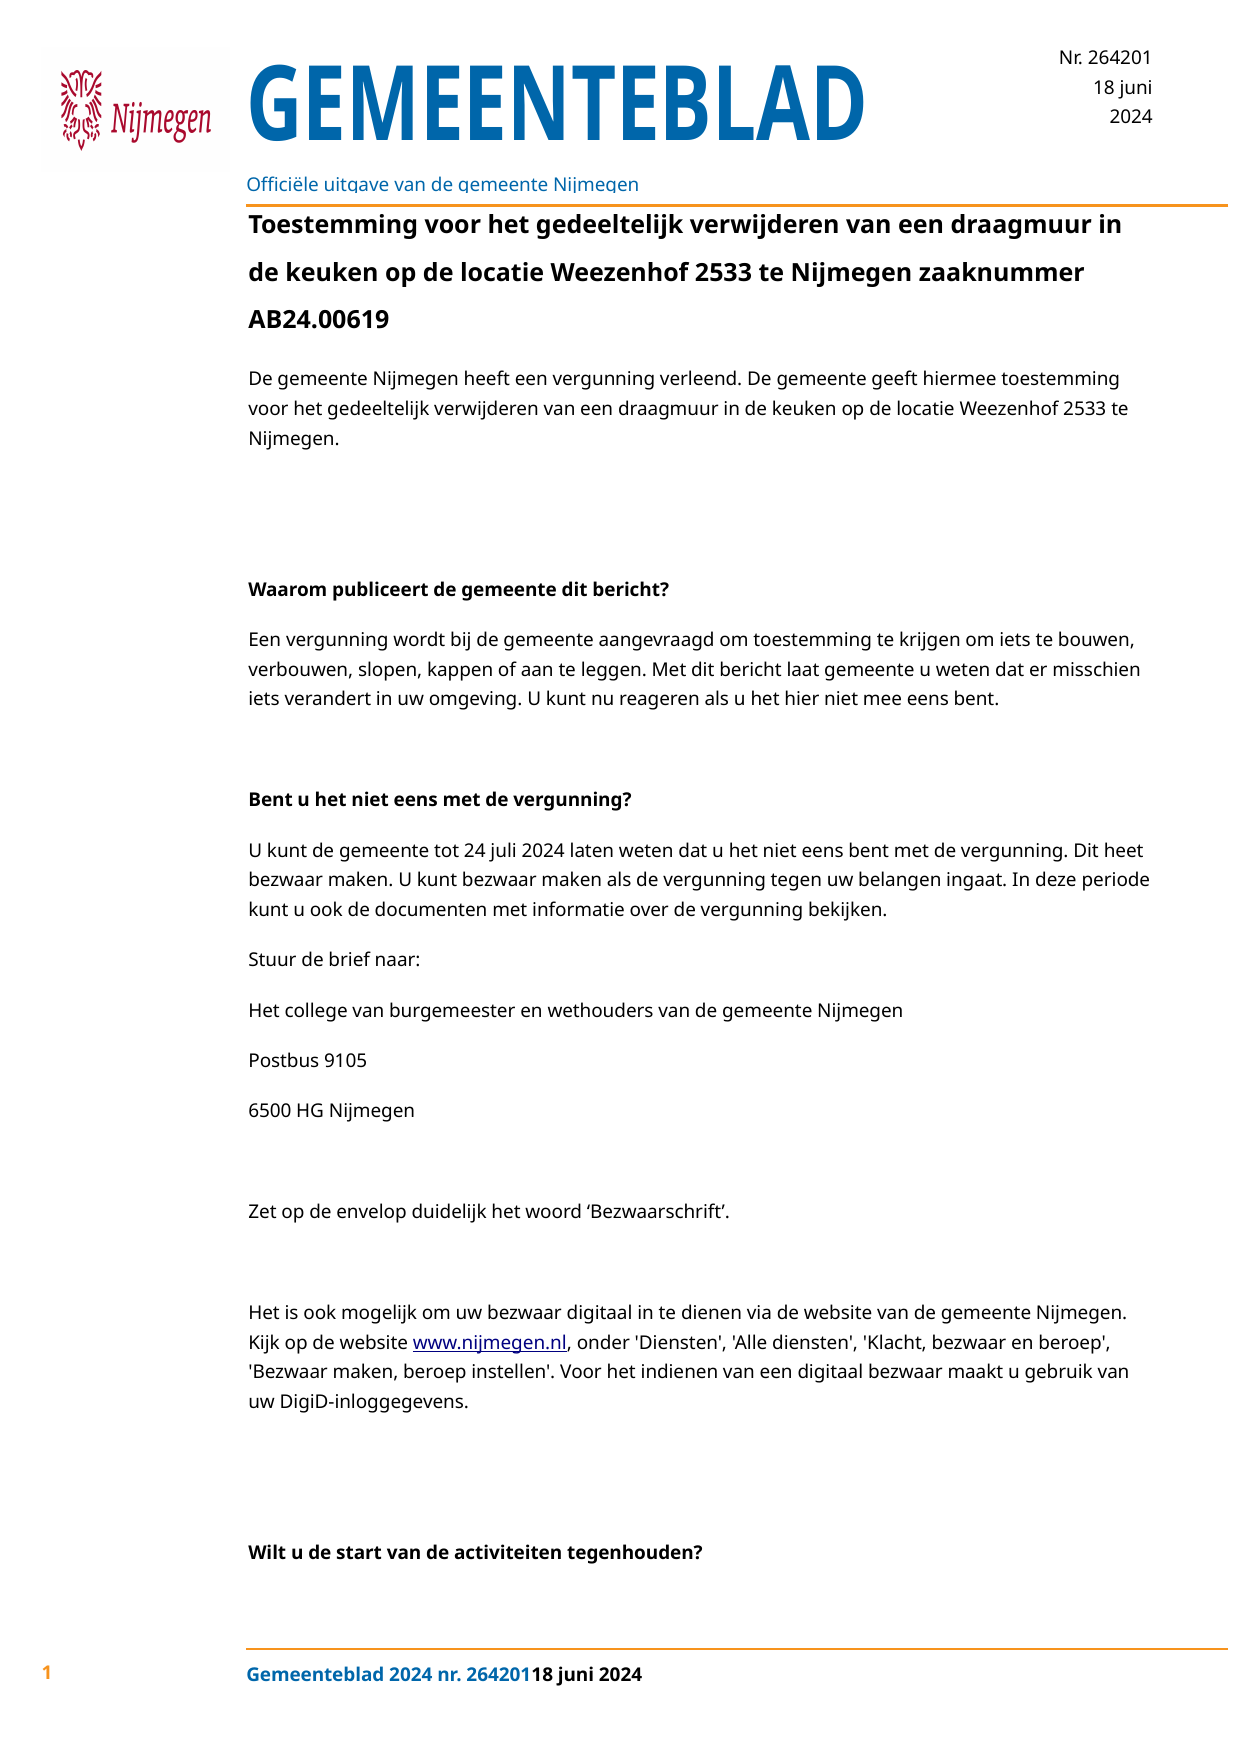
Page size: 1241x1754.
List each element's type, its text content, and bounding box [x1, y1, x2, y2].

text Waarom publiceert de gemeente dit bericht? [248, 576, 1152, 602]
text Stuur de brief naar: [248, 946, 1152, 972]
picture [41, 47, 231, 172]
text Wilt u de start van de activiteiten tegenhouden? [248, 1539, 1152, 1565]
text Postbus 9105 [248, 1047, 1152, 1073]
text U kunt de gemeente tot 24 juli 2024 laten weten dat u het niet eens bent met de vergunning. Dit heet bezwaar maken. U kunt bezwaar maken als de vergunning tegen uw belangen ingaat. In deze periode kunt u ook de documenten met informatie over de vergunning bekijken. [248, 837, 1152, 922]
text Een vergunning wordt bij de gemeente aangevraagd om toestemming te krijgen om iets te bouwen, verbouwen, slopen, kappen of aan te leggen. Met dit bericht laat gemeente u weten dat er misschien iets verandert in uw omgeving. U kunt nu reageren als u het hier niet mee eens bent. [248, 626, 1152, 711]
text Bent u het niet eens met de vergunning? [248, 786, 1152, 812]
text Toestemming voor het gedeeltelijk verwijderen van een draagmuur in de keuken op de locatie Weezenhof 2533 te Nijmegen zaaknummer AB24.00619 [248, 207, 1152, 336]
text Zet op de envelop duidelijk het woord ‘Bezwaarschrift’. [248, 1198, 1152, 1224]
text Het is ook mogelijk om uw bezwaar digitaal in te dienen via de website van de gemeente Nijmegen. Kijk op de website www.nijmegen.nl, onder 'Diensten', 'Alle diensten', 'Klacht, bezwaar en beroep', 'Bezwaar maken, beroep instellen'. Voor het indienen van een digitaal bezwaar maakt u gebruik van uw DigiD-inloggegevens. [248, 1299, 1152, 1414]
text Het college van burgemeester en wethouders van de gemeente Nijmegen [248, 997, 1152, 1022]
text 6500 HG Nijmegen [248, 1098, 1152, 1123]
text De gemeente Nijmegen heeft een vergunning verleend. De gemeente geeft hiermee toestemming voor het gedeeltelijk verwijderen van een draagmuur in de keuken op de locatie Weezenhof 2533 te Nijmegen. [248, 366, 1152, 450]
